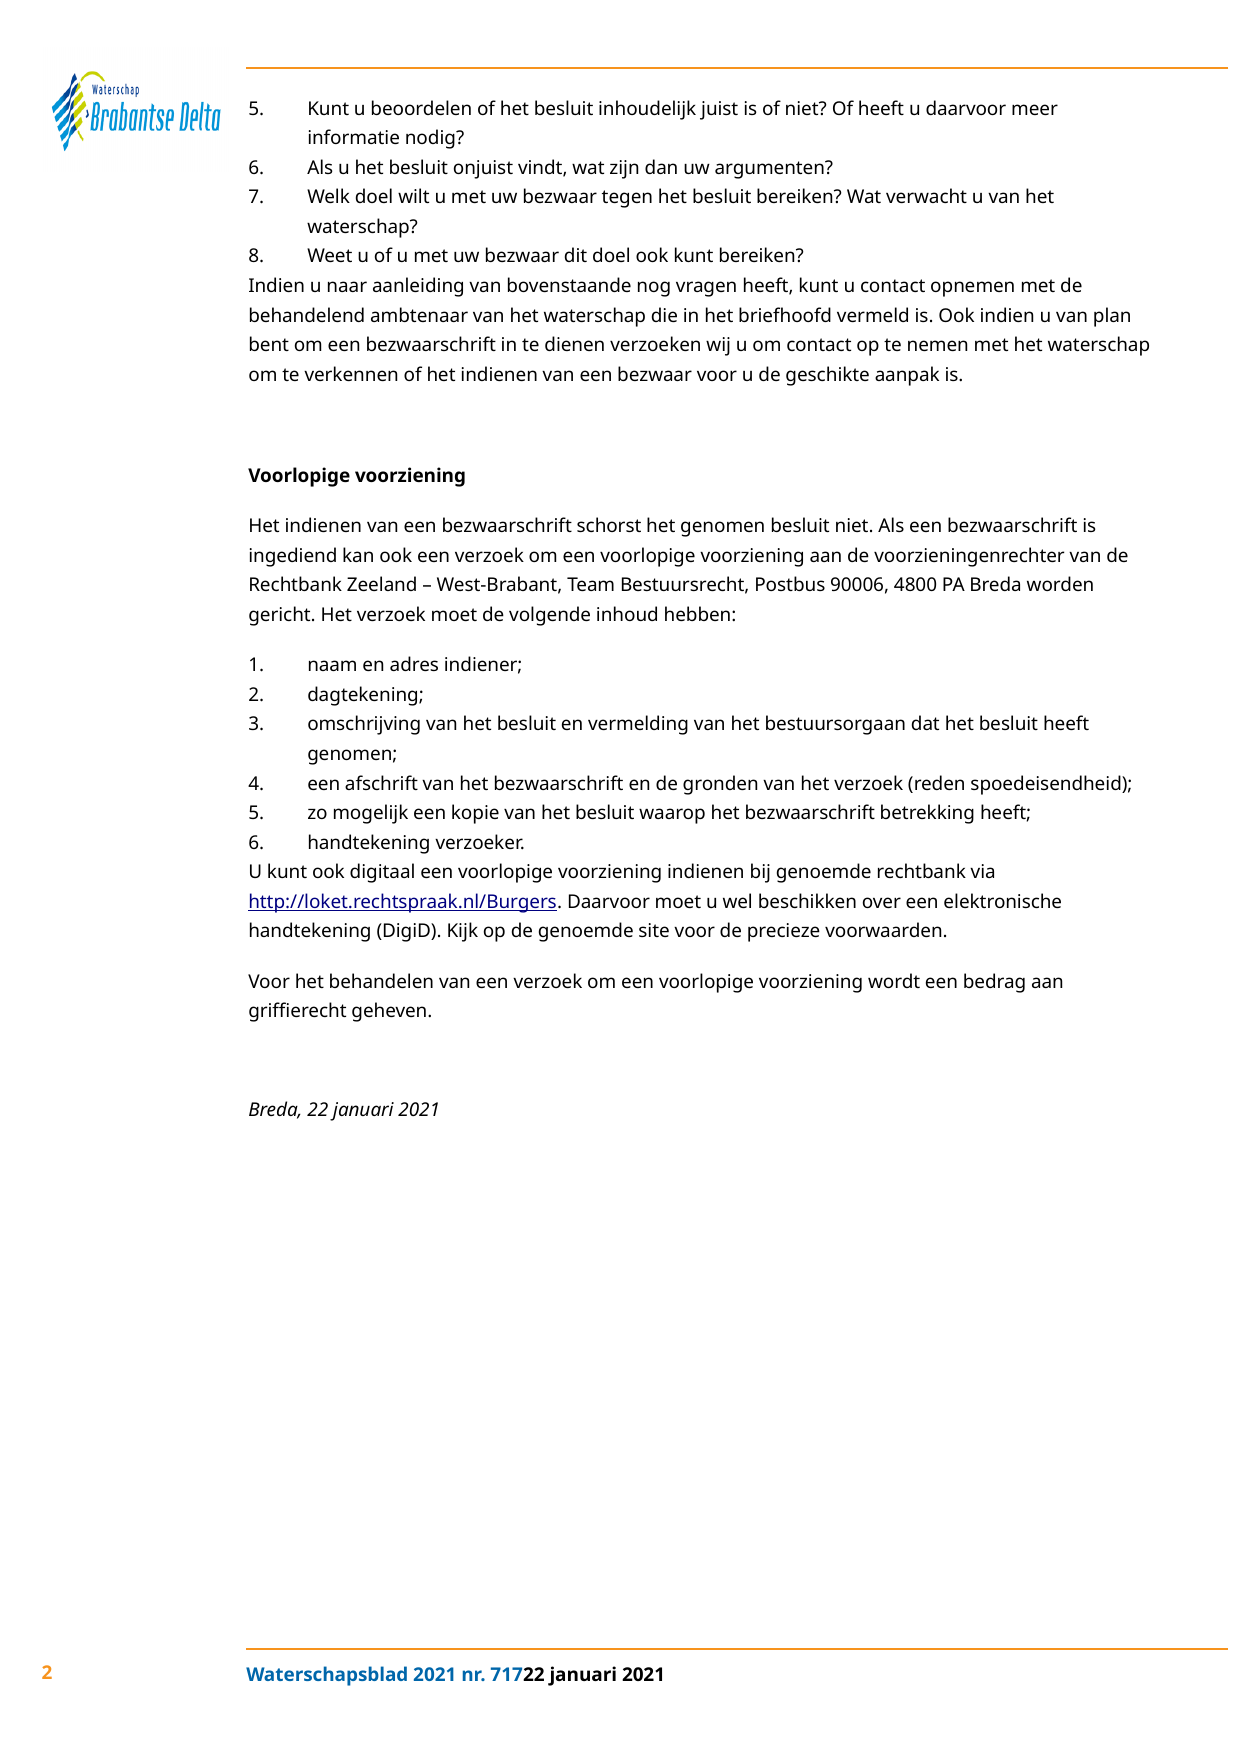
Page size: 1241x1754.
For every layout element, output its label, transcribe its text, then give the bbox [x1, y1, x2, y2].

text Indien u naar aanleiding van bovenstaande nog vragen heeft, kunt u contact opnemen met de behandelend ambtenaar van het waterschap die in het briefhoofd vermeld is. Ook indien u van plan bent om een bezwaarschrift in te dienen verzoeken wij u om contact op te nemen met het waterschap om te verkennen of het indienen van een bezwaar voor u de geschikte aanpak is. [248, 272, 1152, 387]
text Breda, 22 januari 2021 [248, 1096, 1152, 1122]
list Als u het besluit onjuist vindt, wat zijn dan uw argumenten? [248, 154, 1152, 180]
list omschrijving van het besluit en vermelding van het bestuursorgaan dat het besluit heeft genomen; [248, 711, 1152, 766]
list Welk doel wilt u met uw bezwaar tegen het besluit bereiken? Wat verwacht u van het waterschap? [248, 183, 1152, 239]
list handtekening verzoeker. [248, 829, 1152, 855]
list naam en adres indiener; [248, 651, 1152, 677]
list een afschrift van het bezwaarschrift en de gronden van het verzoek (reden spoedeisendheid); [248, 770, 1152, 796]
list zo mogelijk een kopie van het besluit waarop het bezwaarschrift betrekking heeft; [248, 799, 1152, 825]
text Voor het behandelen van een verzoek om een voorlopige voorziening wordt een bedrag aan griffierecht geheven. [248, 968, 1152, 1023]
list Kunt u beoordelen of het besluit inhoudelijk juist is of niet? Of heeft u daarvoor meer informatie nodig? [248, 95, 1152, 150]
list Weet u of u met uw bezwaar dit doel ook kunt bereiken? [248, 243, 1152, 268]
text Het indienen van een bezwaarschrift schorst het genomen besluit niet. Als een bezwaarschrift is ingediend kan ook een verzoek om een voorlopige voorziening aan de voorzieningenrechter van de Rechtbank Zeeland – West-Brabant, Team Bestuursrecht, Postbus 90006, 4800 PA Breda worden gericht. Het verzoek moet de volgende inhoud hebben: [248, 512, 1152, 627]
text Voorlopige voorziening [248, 462, 1152, 488]
text U kunt ook digitaal een voorlopige voorziening indienen bij genoemde rechtbank via http://loket.rechtspraak.nl/Burgers. Daarvoor moet u wel beschikken over een elektronische handtekening (DigiD). Kijk op de genoemde site voor de precieze voorwaarden. [248, 858, 1152, 943]
list dagtekening; [248, 681, 1152, 707]
picture [41, 47, 231, 172]
